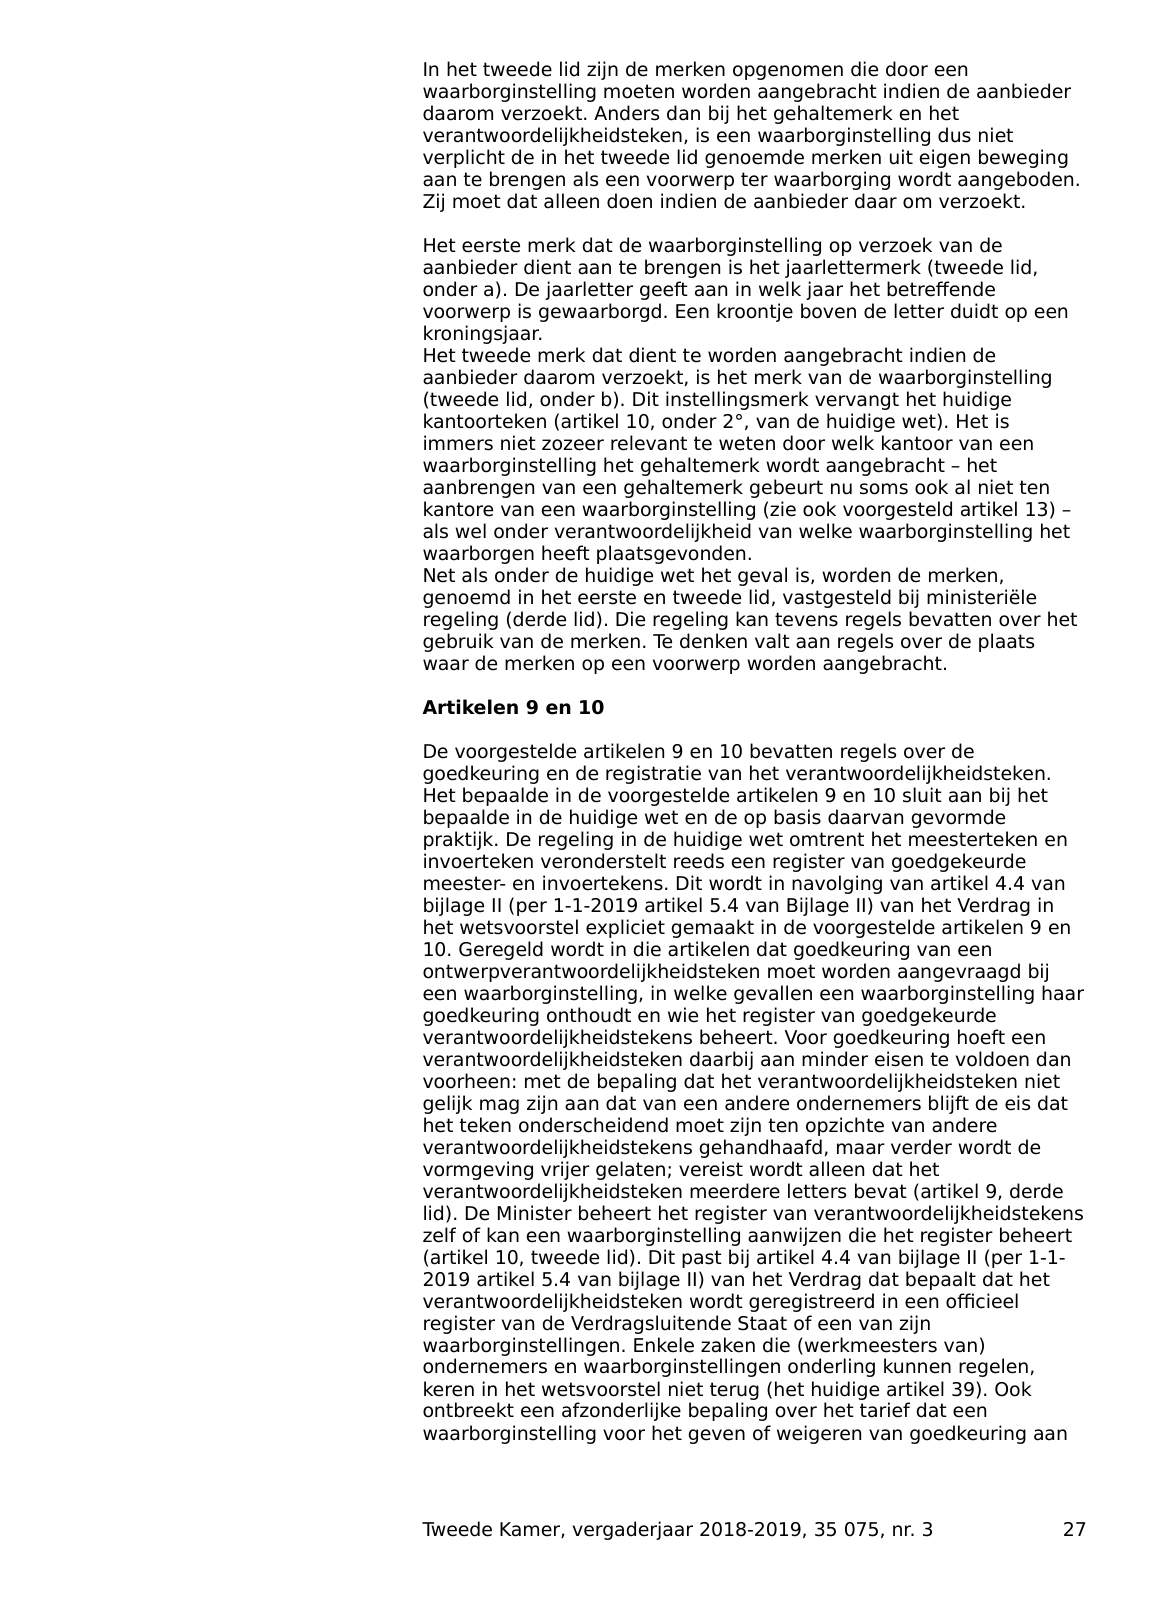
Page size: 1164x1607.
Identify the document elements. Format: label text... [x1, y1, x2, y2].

text De voorgestelde artikelen 9 en 10 bevatten regels over de goedkeuring en de registratie van het verantwoordelijkheidsteken. Het bepaalde in de voorgestelde artikelen 9 en 10 sluit aan bij het bepaalde in de huidige wet en de op basis daarvan gevormde praktijk. De regeling in de huidige wet omtrent het meesterteken en invoerteken veronderstelt reeds een register van goedgekeurde meester- en invoertekens. Dit wordt in navolging van artikel 4.4 van bijlage II (per 1-1-2019 artikel 5.4 van Bijlage II) van het Verdrag in het wetsvoorstel expliciet gemaakt in de voorgestelde artikelen 9 en 10. Geregeld wordt in die artikelen dat goedkeuring van een ontwerpverantwoordelijkheidsteken moet worden aangevraagd bij een waarborginstelling, in welke gevallen een waarborginstelling haar goedkeuring onthoudt en wie het register van goedgekeurde verantwoordelijkheidstekens beheert. Voor goedkeuring hoeft een verantwoordelijkheidsteken daarbij aan minder eisen te voldoen dan voorheen: met de bepaling dat het verantwoordelijkheidsteken niet gelijk mag zijn aan dat van een andere ondernemers blijft de eis dat het teken onderscheidend moet zijn ten opzichte van andere verantwoordelijkheidstekens gehandhaafd, maar verder wordt de vormgeving vrijer gelaten; vereist wordt alleen dat het verantwoordelijkheidsteken meerdere letters bevat (artikel 9, derde lid). De Minister beheert het register van verantwoordelijkheidstekens zelf of kan een waarborginstelling aanwijzen die het register beheert (artikel 10, tweede lid). Dit past bij artikel 4.4 van bijlage II (per 1-1-2019 artikel 5.4 van bijlage II) van het Verdrag dat bepaalt dat het verantwoordelijkheidsteken wordt geregistreerd in een officieel register van de Verdragsluitende Staat of een van zijn waarborginstellingen. Enkele zaken die (werkmeesters van) ondernemers en waarborginstellingen onderling kunnen regelen, keren in het wetsvoorstel niet terug (het huidige artikel 39). Ook ontbreekt een afzonderlijke bepaling over het tarief dat een waarborginstelling voor het geven of weigeren van goedkeuring aan [422, 741, 1087, 1444]
text Het tweede merk dat dient te worden aangebracht indien de aanbieder daarom verzoekt, is het merk van de waarborginstelling (tweede lid, onder b). Dit instellingsmerk vervangt het huidige kantoorteken (artikel 10, onder 2°, van de huidige wet). Het is immers niet zozeer relevant te weten door welk kantoor van een waarborginstelling het gehaltemerk wordt aangebracht – het aanbrengen van een gehaltemerk gebeurt nu soms ook al niet ten kantore van een waarborginstelling (zie ook voorgesteld artikel 13) – als wel onder verantwoordelijkheid van welke waarborginstelling het waarborgen heeft plaatsgevonden. [422, 345, 1087, 565]
subtitle Artikelen 9 en 10 [422, 697, 1087, 719]
text Net als onder de huidige wet het geval is, worden de merken, genoemd in het eerste en tweede lid, vastgesteld bij ministeriële regeling (derde lid). Die regeling kan tevens regels bevatten over het gebruik van de merken. Te denken valt aan regels over de plaats waar de merken op een voorwerp worden aangebracht. [422, 565, 1087, 675]
text Het eerste merk dat de waarborginstelling op verzoek van de aanbieder dient aan te brengen is het jaarlettermerk (tweede lid, onder a). De jaarletter geeft aan in welk jaar het betreffende voorwerp is gewaarborgd. Een kroontje boven de letter duidt op een kroningsjaar. [422, 235, 1087, 345]
text In het tweede lid zijn de merken opgenomen die door een waarborginstelling moeten worden aangebracht indien de aanbieder daarom verzoekt. Anders dan bij het gehaltemerk en het verantwoordelijkheidsteken, is een waarborginstelling dus niet verplicht de in het tweede lid genoemde merken uit eigen beweging aan te brengen als een voorwerp ter waarborging wordt aangeboden. Zij moet dat alleen doen indien de aanbieder daar om verzoekt. [422, 59, 1087, 213]
